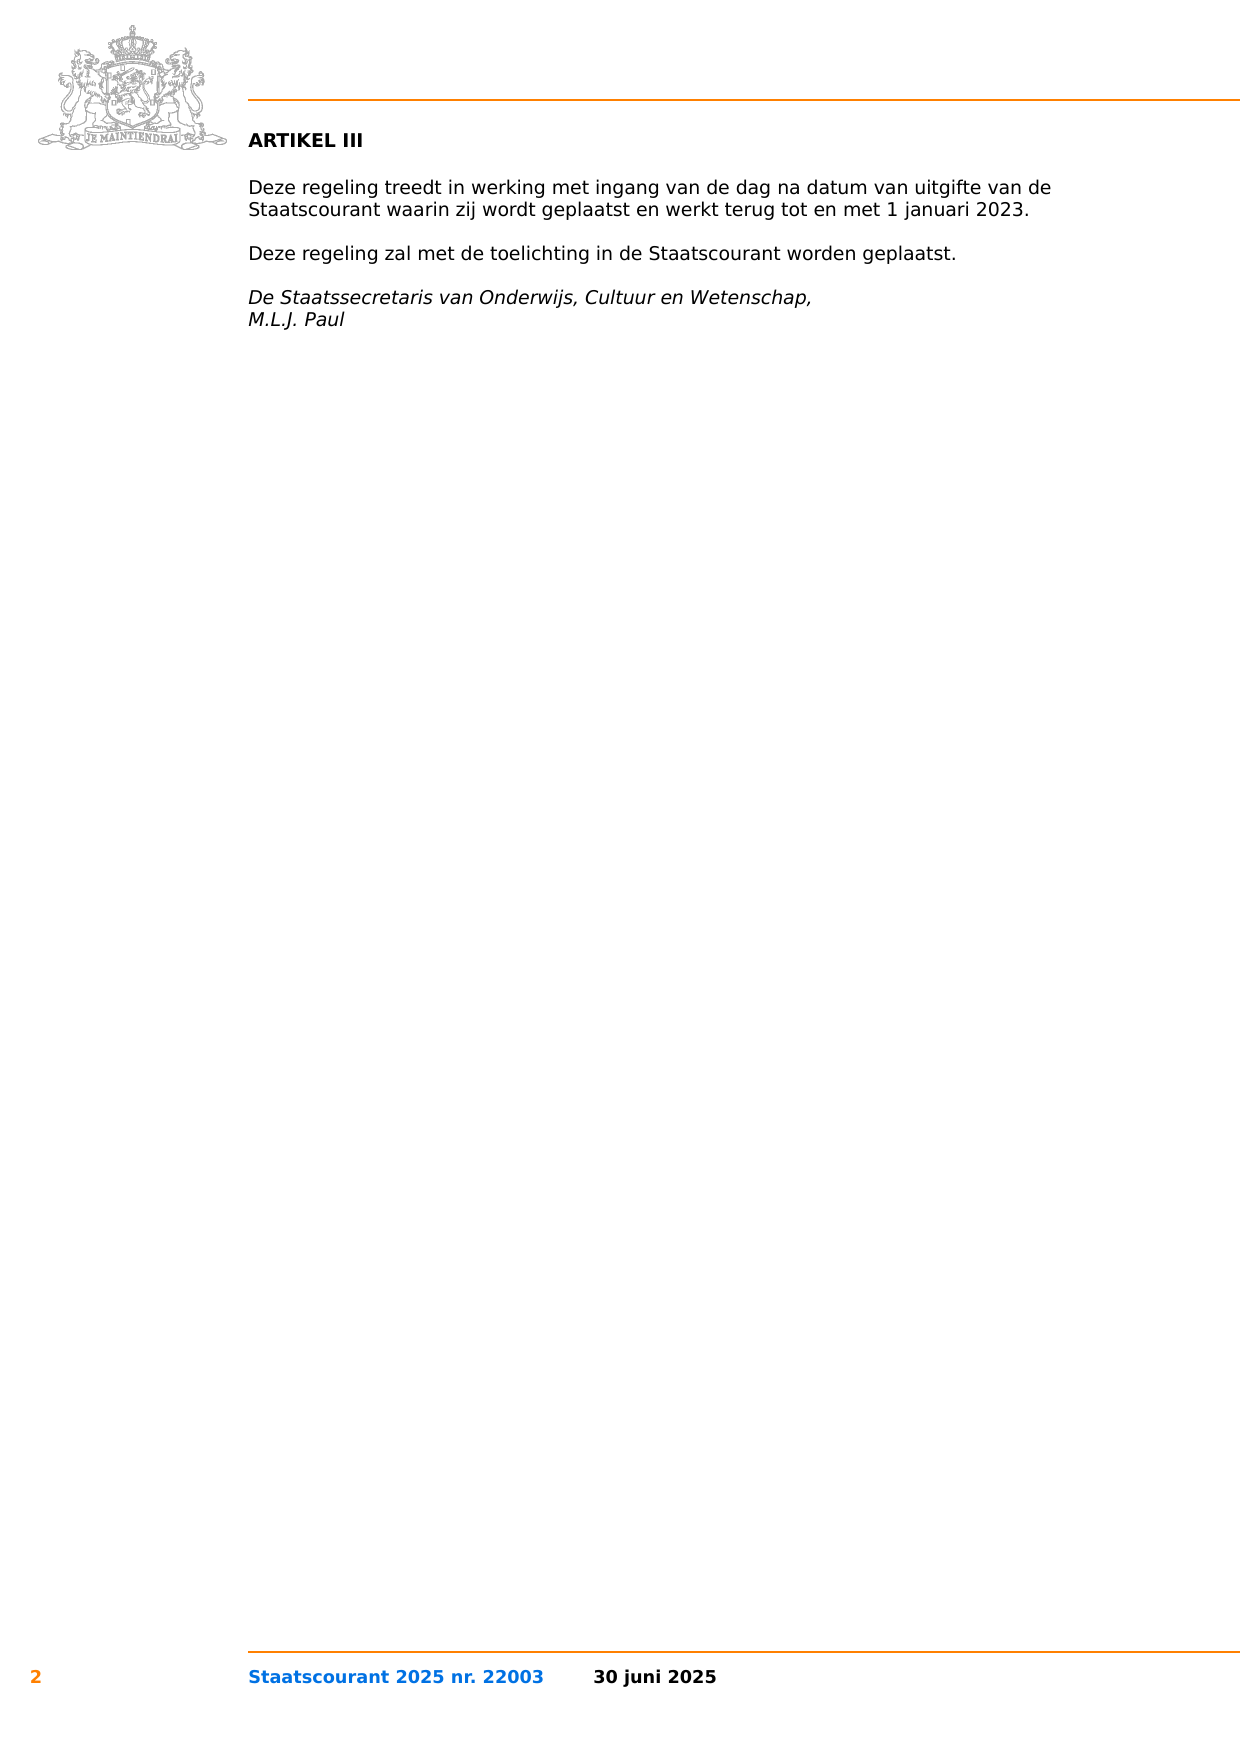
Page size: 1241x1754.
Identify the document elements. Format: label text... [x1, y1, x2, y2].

subtitle ARTIKEL III [248, 130, 1163, 152]
picture [38, 25, 227, 150]
text Deze regeling treedt in werking met ingang van de dag na datum van uitgifte van de Staatscourant waarin zij wordt geplaatst en werkt terug tot en met 1 januari 2023. [248, 177, 1163, 221]
text Deze regeling zal met de toelichting in de Staatscourant worden geplaatst. [248, 243, 1163, 265]
text De Staatssecretaris van Onderwijs, Cultuur en Wetenschap, M.L.J. Paul [248, 287, 1163, 331]
